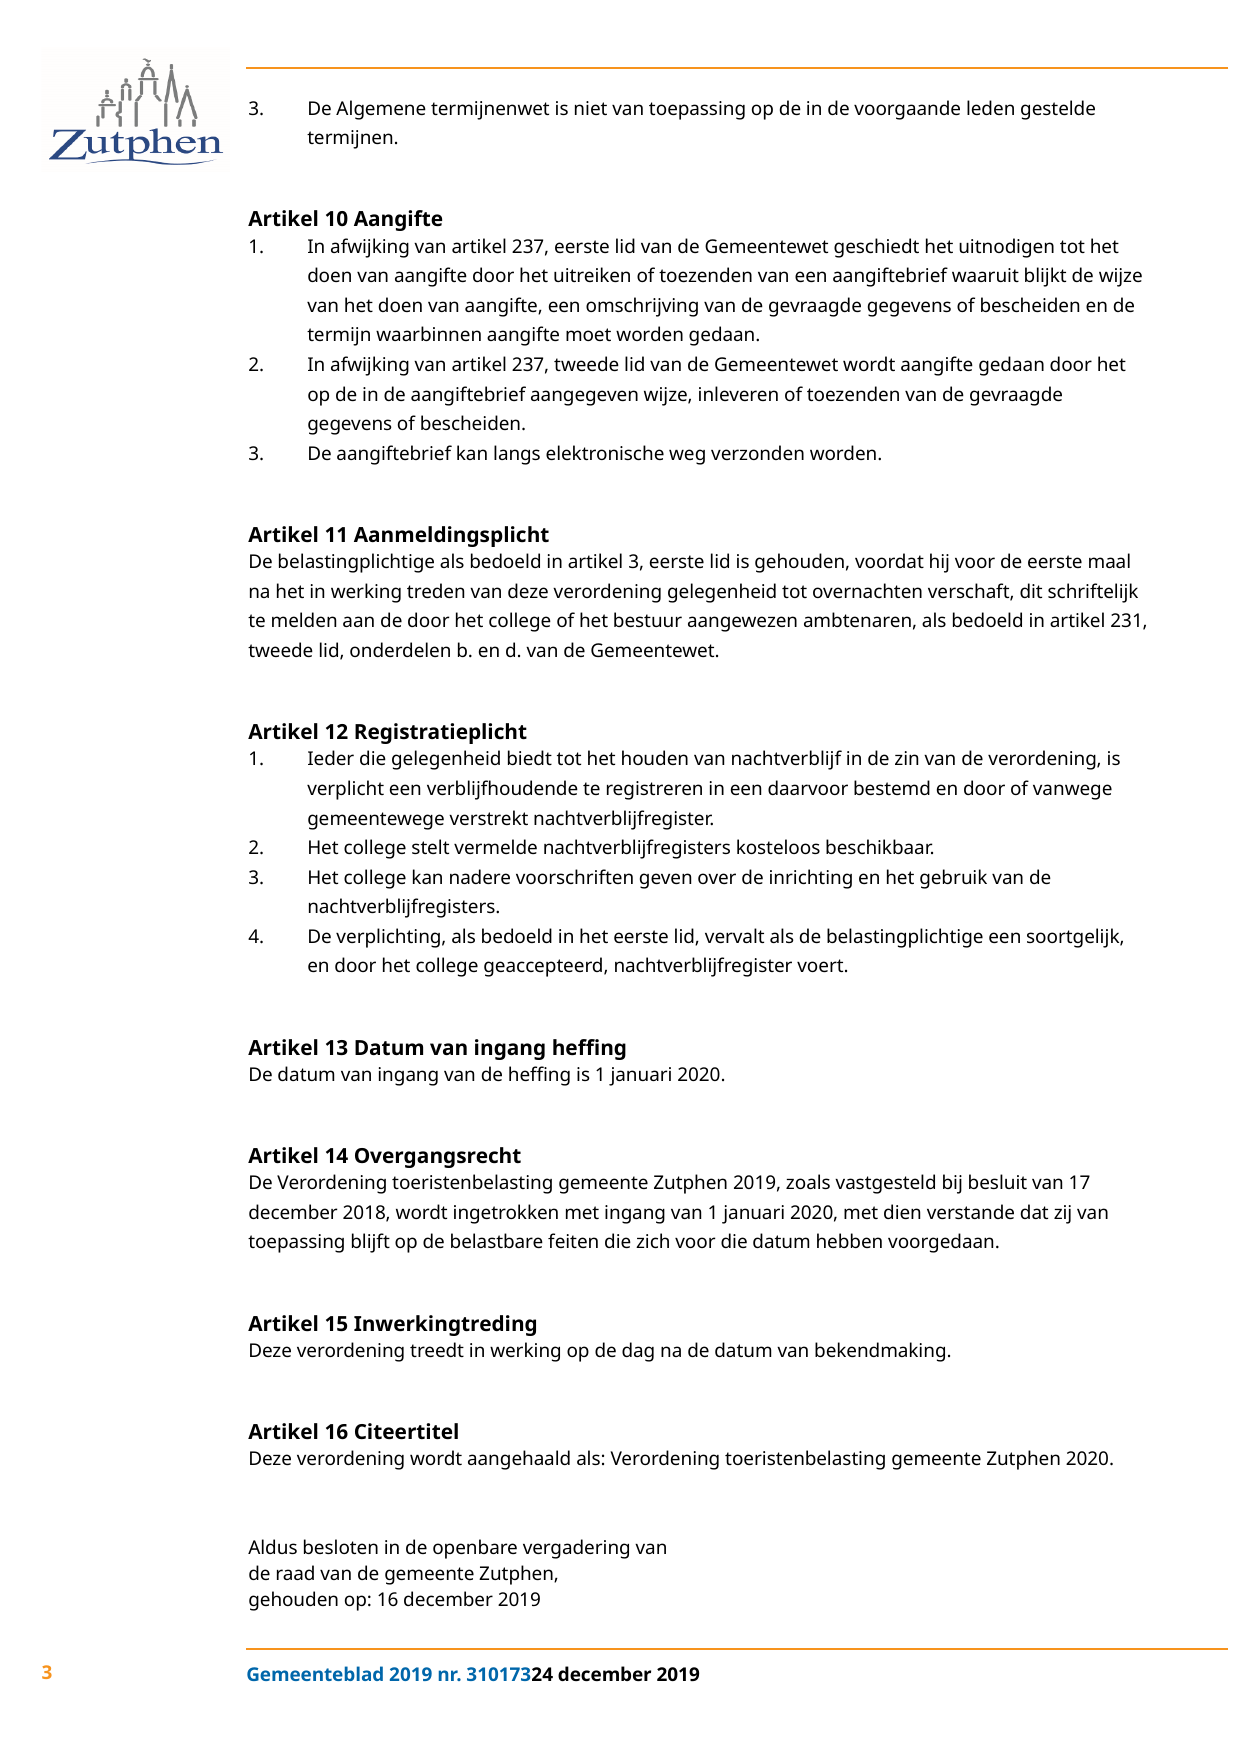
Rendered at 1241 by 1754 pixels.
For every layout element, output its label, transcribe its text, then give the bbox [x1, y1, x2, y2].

text de raad van de gemeente Zutphen, [248, 1560, 1152, 1586]
text Artikel 11 Aanmeldingsplicht [248, 520, 1152, 548]
list Het college stelt vermelde nachtverblijfregisters kosteloos beschikbaar. [248, 834, 1152, 860]
text De Verordening toeristenbelasting gemeente Zutphen 2019, zoals vastgesteld bij besluit van 17 december 2018, wordt ingetrokken met ingang van 1 januari 2020, met dien verstande dat zij van toepassing blijft op de belastbare feiten die zich voor die datum hebben voorgedaan. [248, 1169, 1152, 1254]
list De verplichting, als bedoeld in het eerste lid, vervalt als de belastingplichtige een soortgelijk, en door het college geaccepteerd, nachtverblijfregister voert. [248, 923, 1152, 978]
text De belastingplichtige als bedoeld in artikel 3, eerste lid is gehouden, voordat hij voor de eerste maal na het in werking treden van deze verordening gelegenheid tot overnachten verschaft, dit schriftelijk te melden aan de door het college of het bestuur aangewezen ambtenaren, als bedoeld in artikel 231, tweede lid, onderdelen b. en d. van de Gemeentewet. [248, 548, 1152, 663]
text Artikel 13 Datum van ingang heffing [248, 1033, 1152, 1061]
text Artikel 10 Aangifte [248, 204, 1152, 233]
list De aangiftebrief kan langs elektronische weg verzonden worden. [248, 440, 1152, 466]
text Artikel 16 Citeertitel [248, 1417, 1152, 1446]
text gehouden op: 16 december 2019 [248, 1586, 1152, 1611]
text Artikel 14 Overgangsrecht [248, 1141, 1152, 1169]
text Aldus besloten in de openbare vergadering van [248, 1534, 1152, 1560]
text Artikel 12 Registratieplicht [248, 717, 1152, 746]
text Deze verordening treedt in werking op de dag na de datum van bekendmaking. [248, 1337, 1152, 1363]
list In afwijking van artikel 237, eerste lid van de Gemeentewet geschiedt het uitnodigen tot het doen van aangifte door het uitreiken of toezenden van een aangiftebrief waaruit blijkt de wijze van het doen van aangifte, een omschrijving van de gevraagde gegevens of bescheiden en de termijn waarbinnen aangifte moet worden gedaan. [248, 233, 1152, 347]
text Deze verordening wordt aangehaald als: Verordening toeristenbelasting gemeente Zutphen 2020. [248, 1446, 1152, 1471]
text Artikel 15 Inwerkingtreding [248, 1309, 1152, 1337]
list Ieder die gelegenheid biedt tot het houden van nachtverblijf in de zin van de verordening, is verplicht een verblijfhoudende te registreren in een daarvoor bestemd en door of vanwege gemeentewege verstrekt nachtverblijfregister. [248, 746, 1152, 830]
list De Algemene termijnenwet is niet van toepassing op de in de voorgaande leden gestelde termijnen. [248, 95, 1152, 150]
text De datum van ingang van de heffing is 1 januari 2020. [248, 1061, 1152, 1087]
picture [41, 47, 231, 172]
list Het college kan nadere voorschriften geven over de inrichting en het gebruik van de nachtverblijfregisters. [248, 864, 1152, 919]
list In afwijking van artikel 237, tweede lid van de Gemeentewet wordt aangifte gedaan door het op de in de aangiftebrief aangegeven wijze, inleveren of toezenden van de gevraagde gegevens of bescheiden. [248, 351, 1152, 436]
